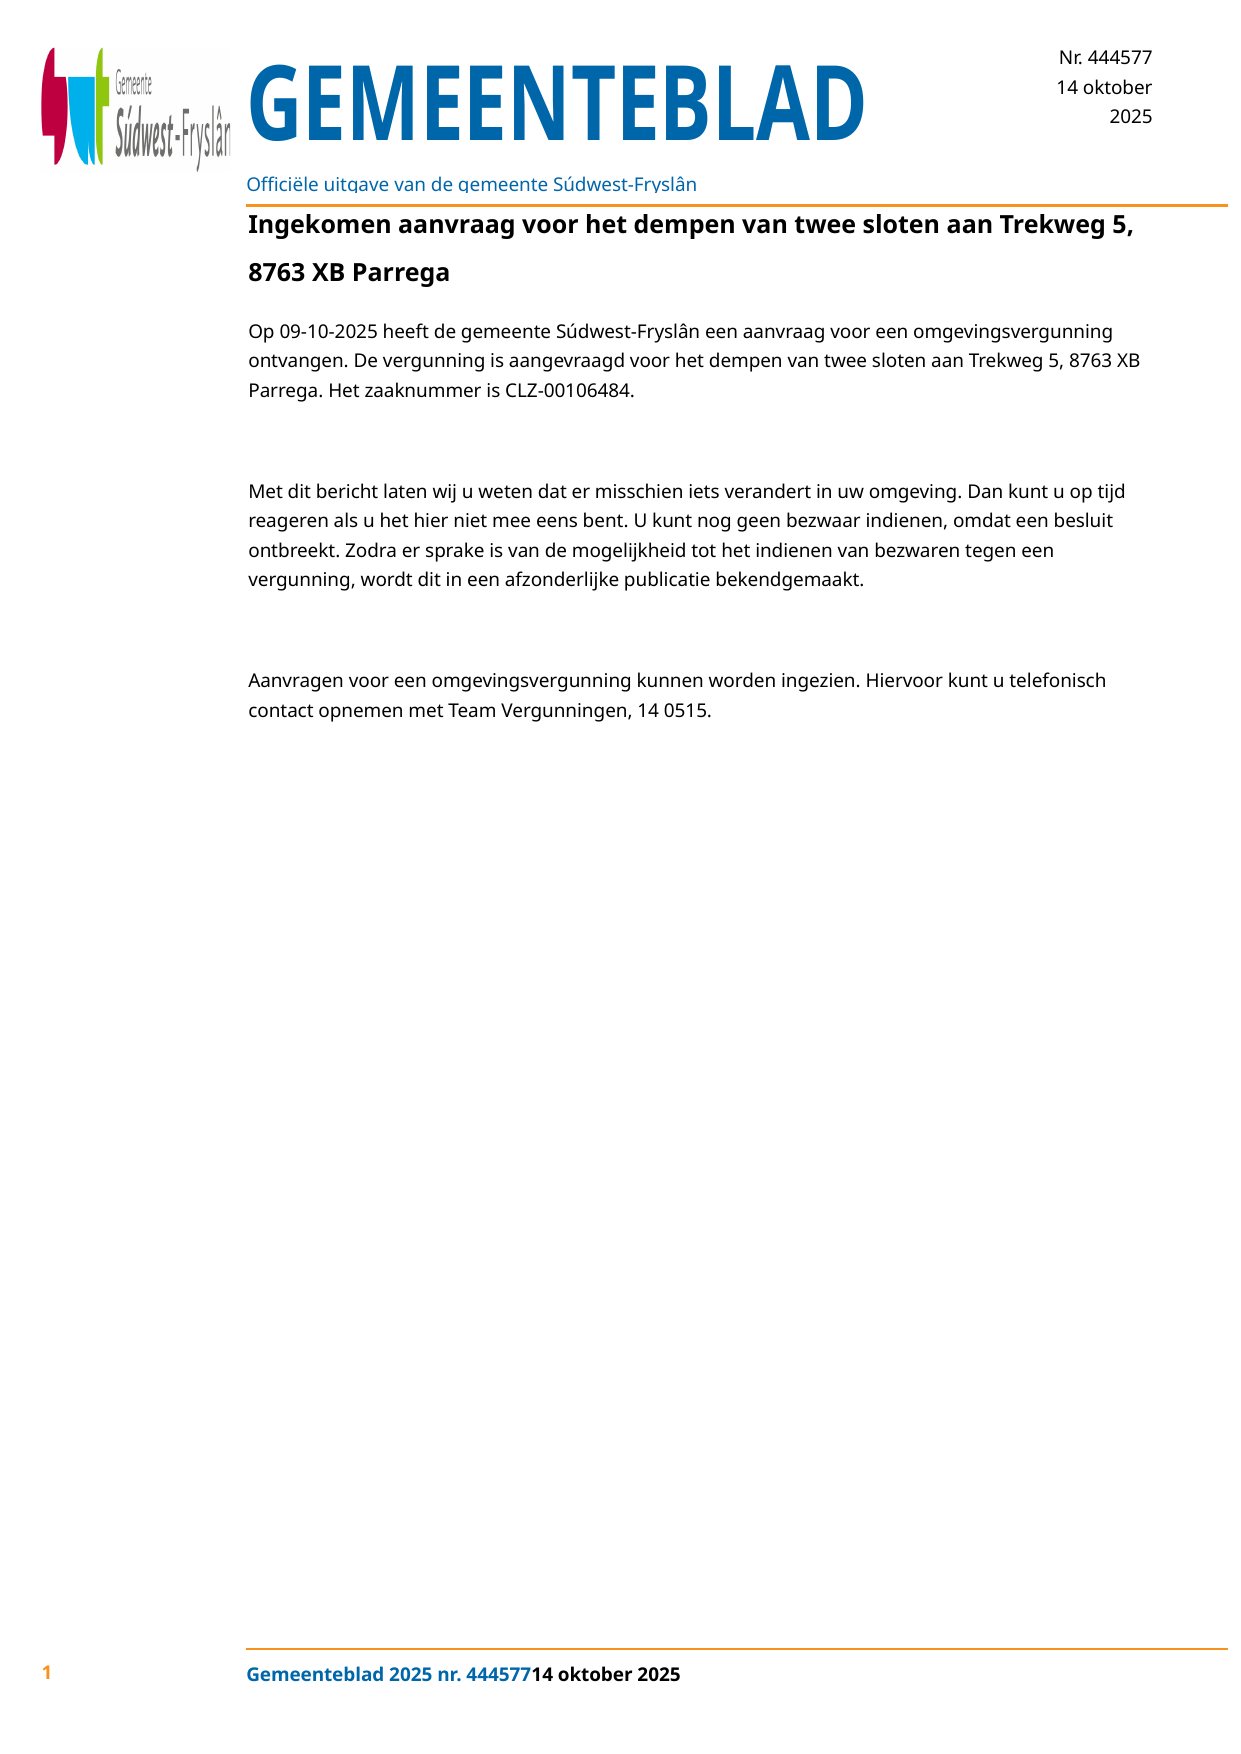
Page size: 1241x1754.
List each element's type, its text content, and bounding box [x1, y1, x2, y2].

text Ingekomen aanvraag voor het dempen van twee sloten aan Trekweg 5, 8763 XB Parrega [248, 207, 1152, 288]
text Met dit bericht laten wij u weten dat er misschien iets verandert in uw omgeving. Dan kunt u op tijd reageren als u het hier niet mee eens bent. U kunt nog geen bezwaar indienen, omdat een besluit ontbreekt. Zodra er sprake is van de mogelijkheid tot het indienen van bezwaren tegen een vergunning, wordt dit in een afzonderlijke publicatie bekendgemaakt. [248, 478, 1152, 592]
text Aanvragen voor een omgevingsvergunning kunnen worden ingezien. Hiervoor kunt u telefonisch contact opnemen met Team Vergunningen, 14 0515. [248, 667, 1152, 723]
picture [41, 47, 231, 172]
text Op 09-10-2025 heeft de gemeente Súdwest-Fryslân een aanvraag voor een omgevingsvergunning ontvangen. De vergunning is aangevraagd voor het dempen van twee sloten aan Trekweg 5, 8763 XB Parrega. Het zaaknummer is CLZ-00106484. [248, 318, 1152, 403]
